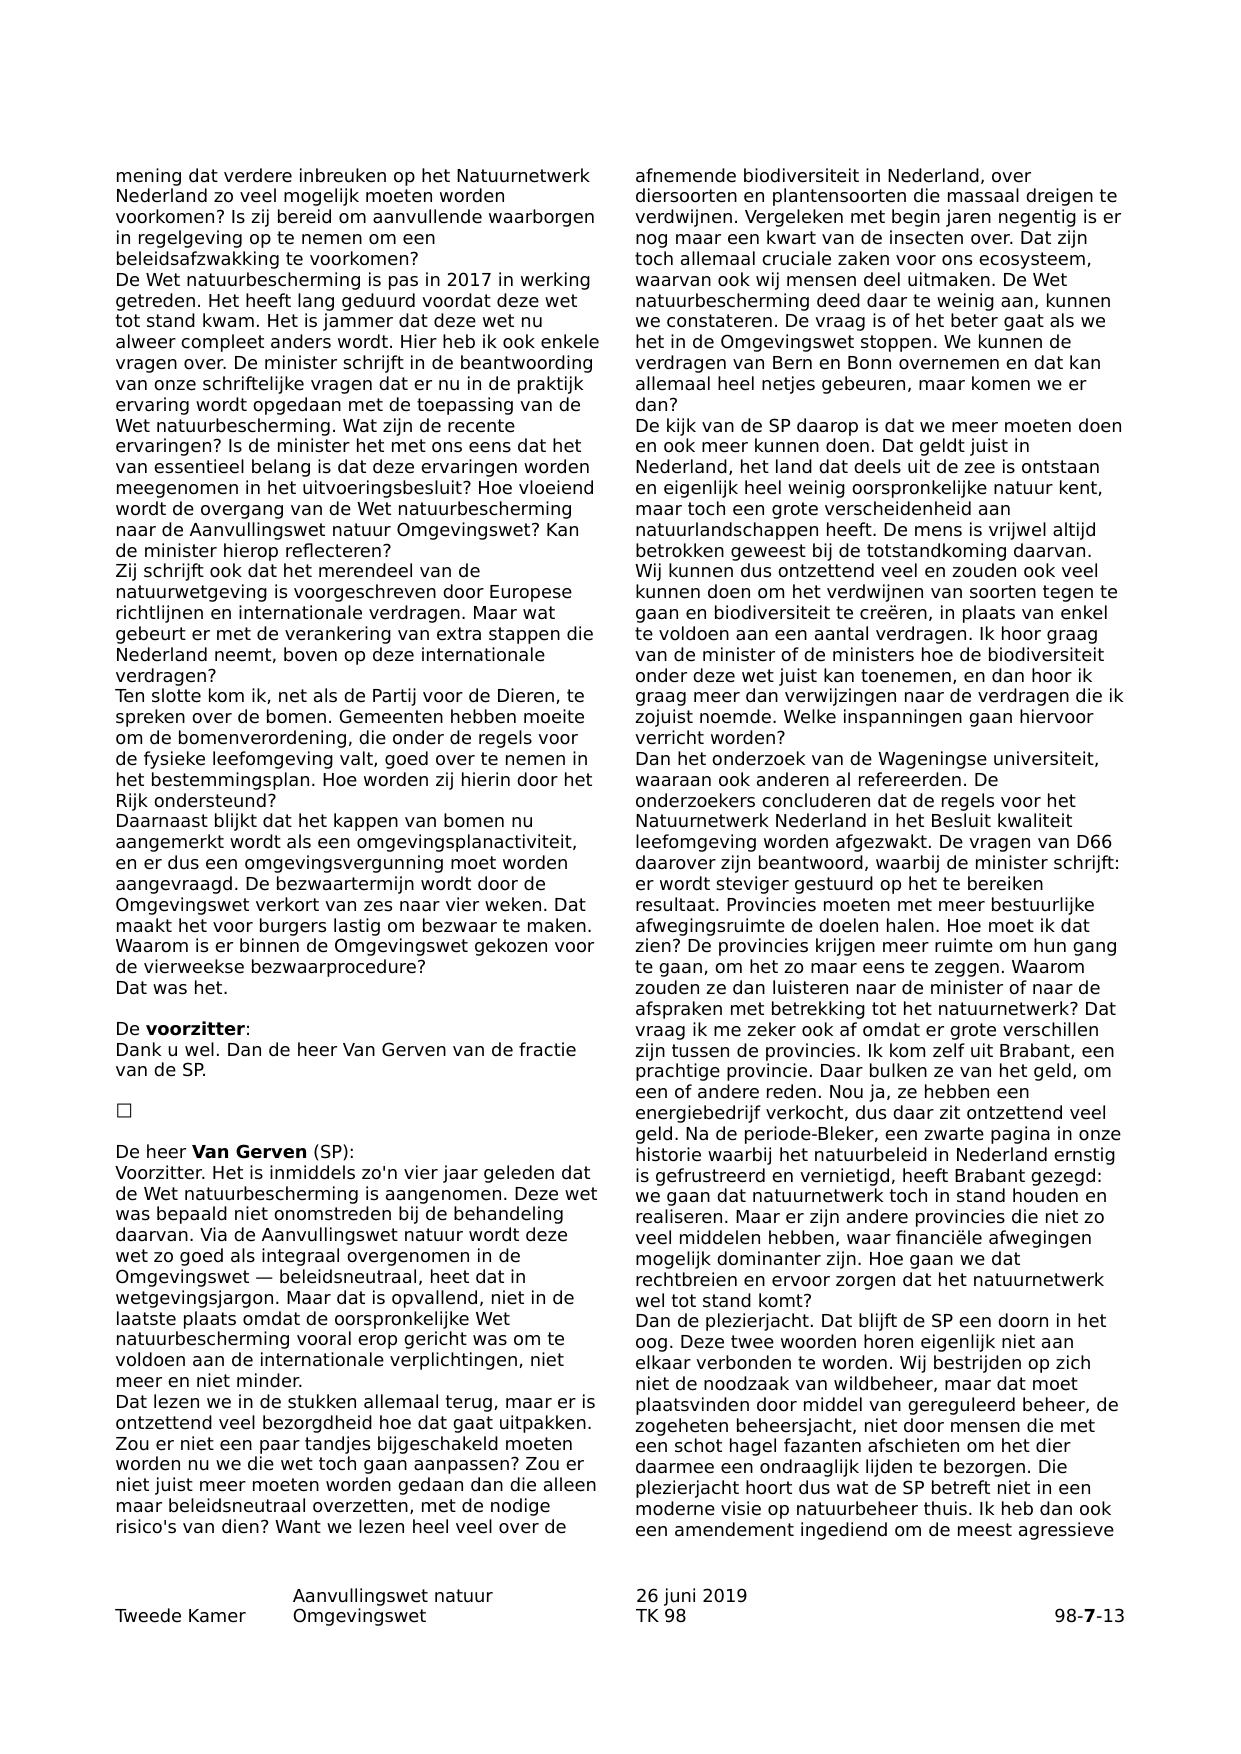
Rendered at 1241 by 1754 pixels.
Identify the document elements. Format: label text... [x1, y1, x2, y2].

text De Wet natuurbescherming is pas in 2017 in werking getreden. Het heeft lang geduurd voordat deze wet tot stand kwam. Het is jammer dat deze wet nu alweer compleet anders wordt. Hier heb ik ook enkele vragen over. De minister schrijft in de beantwoording van onze schriftelijke vragen dat er nu in de praktijk ervaring wordt opgedaan met de toepassing van de Wet natuurbescherming. Wat zijn de recente ervaringen? Is de minister het met ons eens dat het van essentieel belang is dat deze ervaringen worden meegenomen in het uitvoeringsbesluit? Hoe vloeiend wordt de overgang van de Wet natuurbescherming naar de Aanvullingswet natuur Omgevingswet? Kan de minister hierop reflecteren? [115, 269, 605, 561]
text Dan het onderzoek van de Wageningse universiteit, waaraan ook anderen al refereerden. De onderzoekers concluderen dat de regels voor het Natuurnetwerk Nederland in het Besluit kwaliteit leefomgeving worden afgezwakt. De vragen van D66 daarover zijn beantwoord, waarbij de minister schrijft: er wordt steviger gestuurd op het te bereiken resultaat. Provincies moeten met meer bestuurlijke afwegingsruimte de doelen halen. Hoe moet ik dat zien? De provincies krijgen meer ruimte om hun gang te gaan, om het zo maar eens te zeggen. Waarom zouden ze dan luisteren naar de minister of naar de afspraken met betrekking tot het natuurnetwerk? Dat vraag ik me zeker ook af omdat er grote verschillen zijn tussen de provincies. Ik kom zelf uit Brabant, een prachtige provincie. Daar bulken ze van het geld, om een of andere reden. Nou ja, ze hebben een energiebedrijf verkocht, dus daar zit ontzettend veel geld. Na de periode-Bleker, een zwarte pagina in onze historie waarbij het natuurbeleid in Nederland ernstig is gefrustreerd en vernietigd, heeft Brabant gezegd: we gaan dat natuurnetwerk toch in stand houden en realiseren. Maar er zijn andere provincies die niet zo veel middelen hebben, waar financiële afwegingen mogelijk dominanter zijn. Hoe gaan we dat rechtbreien en ervoor zorgen dat het natuurnetwerk wel tot stand komt? [635, 749, 1125, 1311]
text Ten slotte kom ik, net als de Partij voor de Dieren, te spreken over de bomen. Gemeenten hebben moeite om de bomenverordening, die onder de regels voor de fysieke leefomgeving valt, goed over te nemen in het bestemmingsplan. Hoe worden zij hierin door het Rijk ondersteund? [115, 686, 605, 811]
text Zij schrijft ook dat het merendeel van de natuurwetgeving is voorgeschreven door Europese richtlijnen en internationale verdragen. Maar wat gebeurt er met de verankering van extra stappen die Nederland neemt, boven op deze internationale verdragen? [115, 561, 605, 686]
text Voorzitter. Het is inmiddels zo'n vier jaar geleden dat de Wet natuurbescherming is aangenomen. Deze wet was bepaald niet onomstreden bij de behandeling daarvan. Via de Aanvullingswet natuur wordt deze wet zo goed als integraal overgenomen in de Omgevingswet — beleidsneutraal, heet dat in wetgevingsjargon. Maar dat is opvallend, niet in de laatste plaats omdat de oorspronkelijke Wet natuurbescherming vooral erop gericht was om te voldoen aan de internationale verplichtingen, niet meer en niet minder. [115, 1162, 605, 1392]
text Dat was het. [115, 978, 605, 999]
text mening dat verdere inbreuken op het Natuurnetwerk Nederland zo veel mogelijk moeten worden voorkomen? Is zij bereid om aanvullende waarborgen in regelgeving op te nemen om een beleidsafzwakking te voorkomen? [115, 165, 605, 269]
text afnemende biodiversiteit in Nederland, over diersoorten en plantensoorten die massaal dreigen te verdwijnen. Vergeleken met begin jaren negentig is er nog maar een kwart van de insecten over. Dat zijn toch allemaal cruciale zaken voor ons ecosysteem, waarvan ook wij mensen deel uitmaken. De Wet natuurbescherming deed daar te weinig aan, kunnen we constateren. De vraag is of het beter gaat als we het in de Omgevingswet stoppen. We kunnen de verdragen van Bern en Bonn overnemen en dat kan allemaal heel netjes gebeuren, maar komen we er dan? [635, 165, 1125, 415]
text De kijk van de SP daarop is dat we meer moeten doen en ook meer kunnen doen. Dat geldt juist in Nederland, het land dat deels uit de zee is ontstaan en eigenlijk heel weinig oorspronkelijke natuur kent, maar toch een grote verscheidenheid aan natuurlandschappen heeft. De mens is vrijwel altijd betrokken geweest bij de totstandkoming daarvan. Wij kunnen dus ontzettend veel en zouden ook veel kunnen doen om het verdwijnen van soorten tegen te gaan en biodiversiteit te creëren, in plaats van enkel te voldoen aan een aantal verdragen. Ik hoor graag van de minister of de ministers hoe de biodiversiteit onder deze wet juist kan toenemen, en dan hoor ik graag meer dan verwijzingen naar de verdragen die ik zojuist noemde. Welke inspanningen gaan hiervoor verricht worden? [635, 415, 1125, 749]
text Dan de plezierjacht. Dat blijft de SP een doorn in het oog. Deze twee woorden horen eigenlijk niet aan elkaar verbonden te worden. Wij bestrijden op zich niet de noodzaak van wildbeheer, maar dat moet plaatsvinden door middel van gereguleerd beheer, de zogeheten beheersjacht, niet door mensen die met een schot hagel fazanten afschieten om het dier daarmee een ondraaglijk lijden te bezorgen. Die plezierjacht hoort dus wat de SP betreft niet in een moderne visie op natuurbeheer thuis. Ik heb dan ook een amendement ingediend om de meest agressieve [635, 1311, 1125, 1540]
text Dat lezen we in de stukken allemaal terug, maar er is ontzettend veel bezorgdheid hoe dat gaat uitpakken. Zou er niet een paar tandjes bijgeschakeld moeten worden nu we die wet toch gaan aanpassen? Zou er niet juist meer moeten worden gedaan dan die alleen maar beleidsneutraal overzetten, met de nodige risico's van dien? Want we lezen heel veel over de [115, 1392, 605, 1537]
text Dank u wel. Dan de heer Van Gerven van de fractie van de SP. [115, 1039, 605, 1081]
text ⬜ [115, 1101, 605, 1122]
text De heer Van Gerven (SP): [115, 1142, 605, 1162]
text Daarnaast blijkt dat het kappen van bomen nu aangemerkt wordt als een omgevingsplanactiviteit, en er dus een omgevingsvergunning moet worden aangevraagd. De bezwaartermijn wordt door de Omgevingswet verkort van zes naar vier weken. Dat maakt het voor burgers lastig om bezwaar te maken. Waarom is er binnen de Omgevingswet gekozen voor de vierweekse bezwaarprocedure? [115, 811, 605, 978]
text De voorzitter: [115, 1019, 605, 1039]
